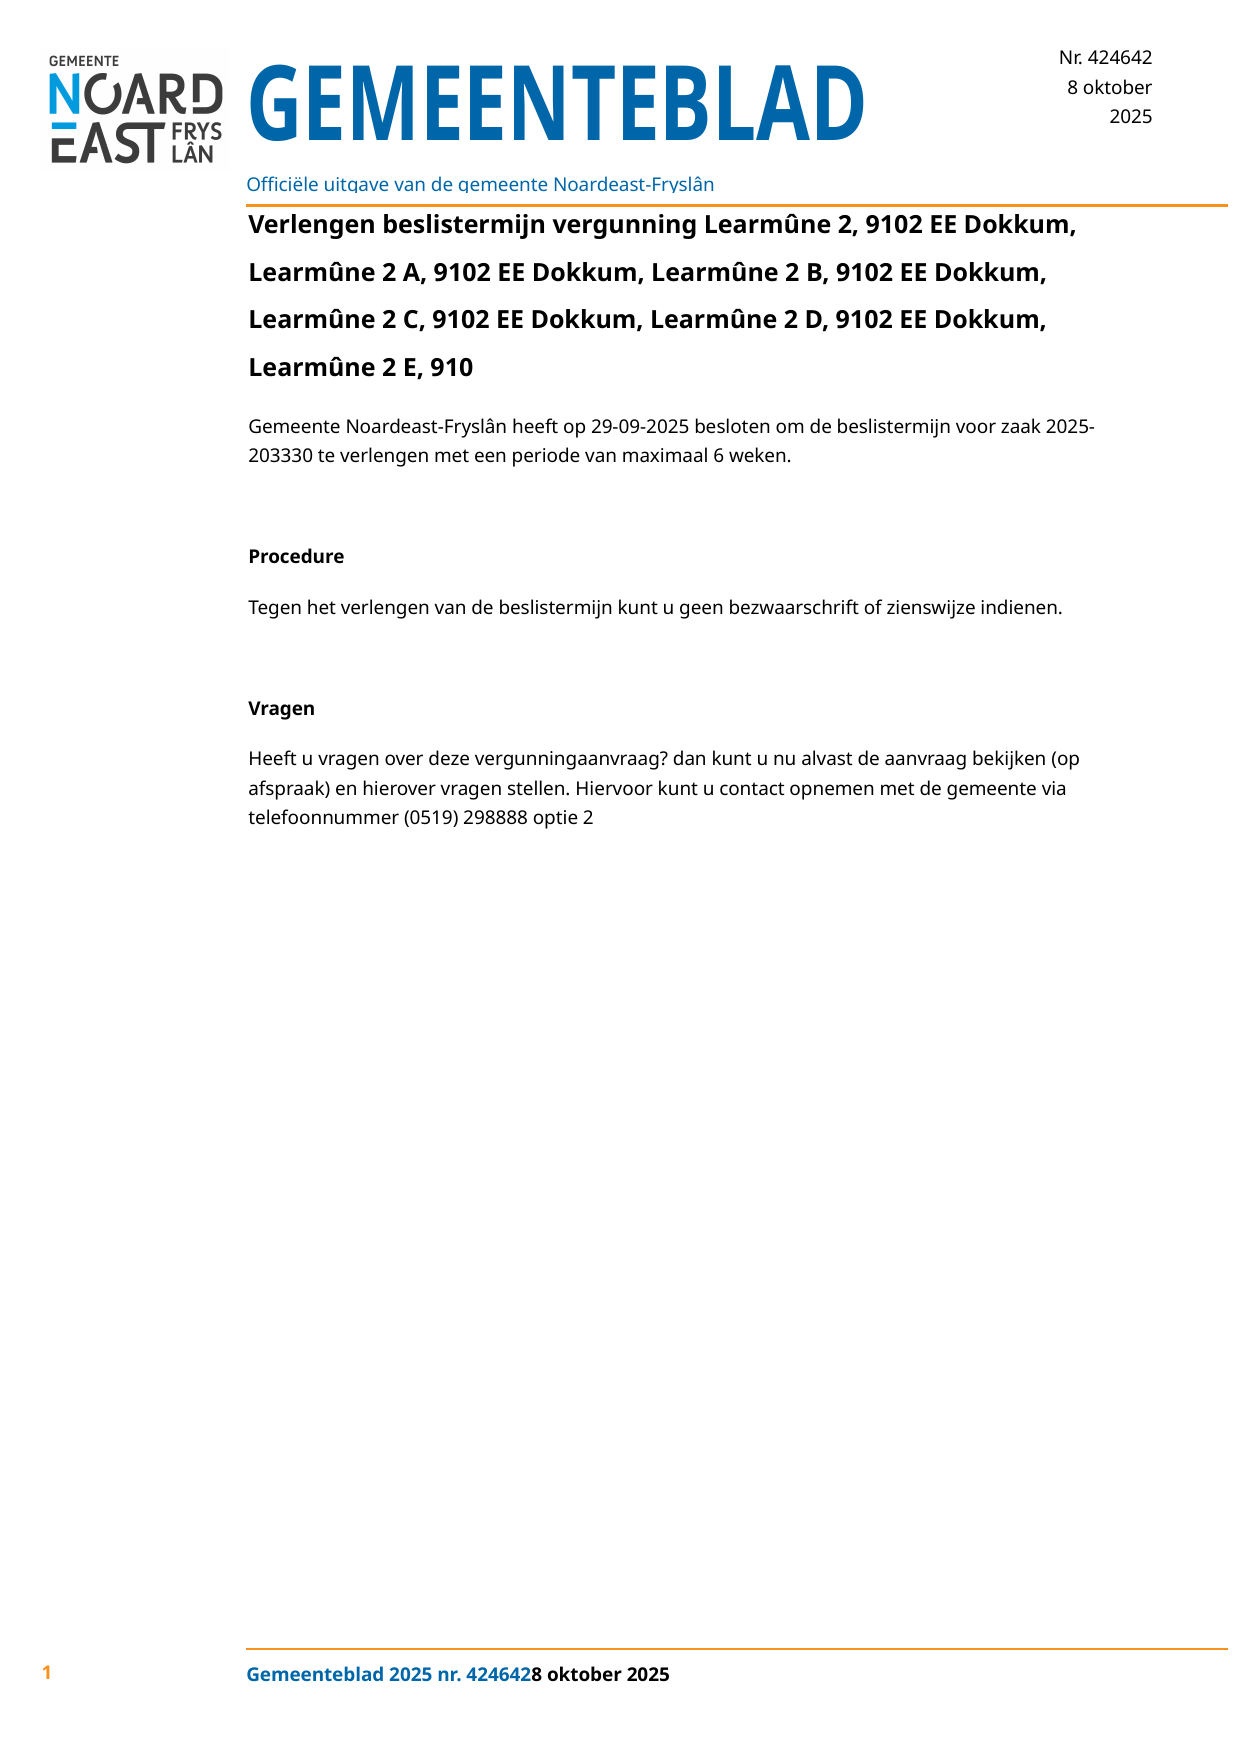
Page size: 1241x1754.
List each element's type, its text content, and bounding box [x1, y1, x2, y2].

text Procedure [248, 543, 1152, 569]
text Gemeente Noardeast-Fryslân heeft op 29-09-2025 besloten om de beslistermijn voor zaak 2025-203330 te verlengen met een periode van maximaal 6 weken. [248, 413, 1152, 468]
text Heeft u vragen over deze vergunningaanvraag? dan kunt u nu alvast de aanvraag bekijken (op afspraak) en hierover vragen stellen. Hiervoor kunt u contact opnemen met de gemeente via telefoonnummer (0519) 298888 optie 2 [248, 745, 1152, 830]
text Verlengen beslistermijn vergunning Learmûne 2, 9102 EE Dokkum, Learmûne 2 A, 9102 EE Dokkum, Learmûne 2 B, 9102 EE Dokkum, Learmûne 2 C, 9102 EE Dokkum, Learmûne 2 D, 9102 EE Dokkum, Learmûne 2 E, 910 [248, 207, 1152, 384]
picture [41, 47, 231, 172]
text Vragen [248, 695, 1152, 721]
text Tegen het verlengen van de beslistermijn kunt u geen bezwaarschrift of zienswijze indienen. [248, 594, 1152, 620]
